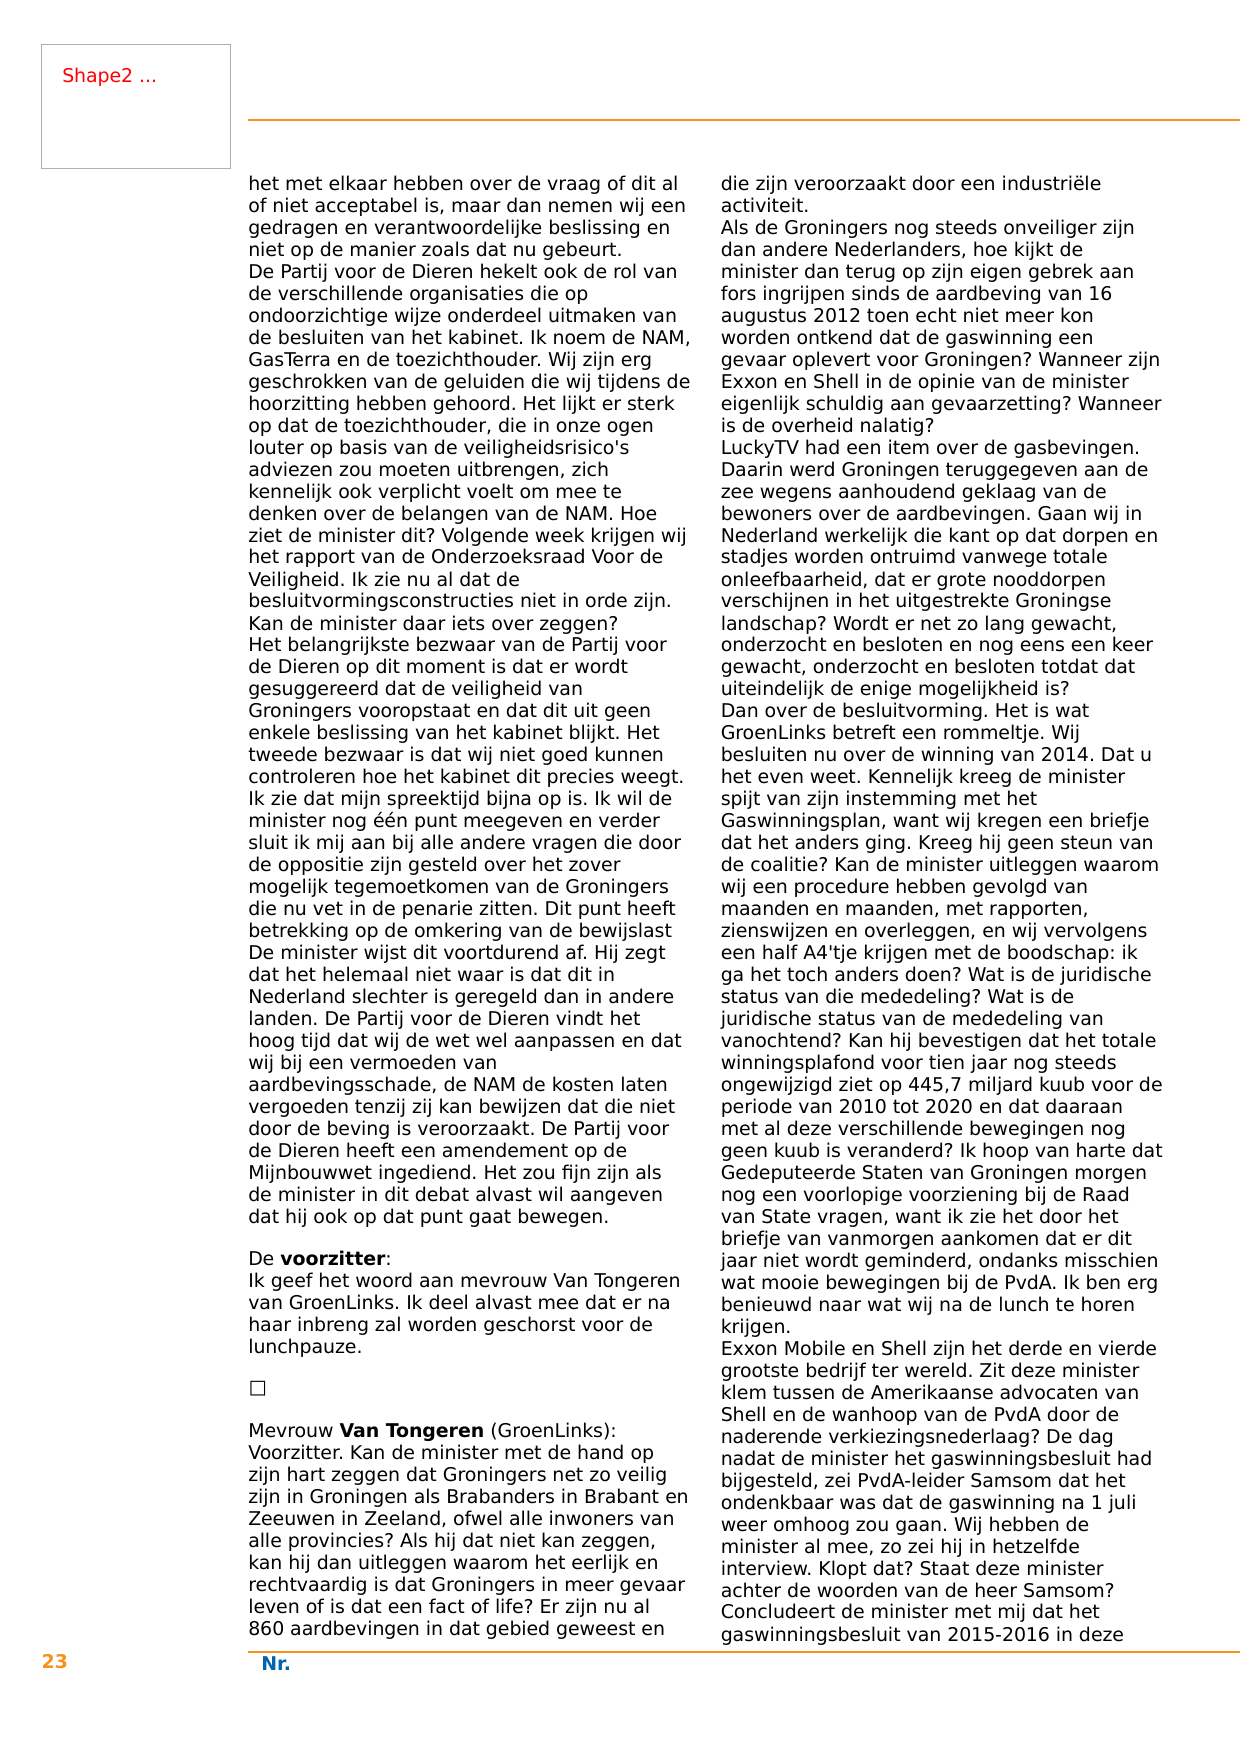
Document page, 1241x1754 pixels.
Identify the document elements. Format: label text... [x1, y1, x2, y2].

text Exxon Mobile en Shell zijn het derde en vierde grootste bedrijf ter wereld. Zit deze minister klem tussen de Amerikaanse advocaten van Shell en de wanhoop van de PvdA door de naderende verkiezingsnederlaag? De dag nadat de minister het gaswinningsbesluit had bijgesteld, zei PvdA-leider Samsom dat het ondenkbaar was dat de gaswinning na 1 juli weer omhoog zou gaan. Wij hebben de minister al mee, zo zei hij in hetzelfde interview. Klopt dat? Staat deze minister achter de woorden van de heer Samsom? Concludeert de minister met mij dat het gaswinningsbesluit van 2015-2016 in deze [721, 1338, 1163, 1645]
text Het belangrijkste bezwaar van de Partij voor de Dieren op dit moment is dat er wordt gesuggereerd dat de veiligheid van Groningers vooropstaat en dat dit uit geen enkele beslissing van het kabinet blijkt. Het tweede bezwaar is dat wij niet goed kunnen controleren hoe het kabinet dit precies weegt. [248, 634, 691, 788]
text Mevrouw Van Tongeren (GroenLinks): [248, 1420, 691, 1442]
text LuckyTV had een item over de gasbevingen. Daarin werd Groningen teruggegeven aan de zee wegens aanhoudend geklaag van de bewoners over de aardbevingen. Gaan wij in Nederland werkelijk die kant op dat dorpen en stadjes worden ontruimd vanwege totale onleefbaarheid, dat er grote nooddorpen verschijnen in het uitgestrekte Groningse landschap? Wordt er net zo lang gewacht, onderzocht en besloten en nog eens een keer gewacht, onderzocht en besloten totdat dat uiteindelijk de enige mogelijkheid is? [721, 437, 1163, 700]
text het met elkaar hebben over de vraag of dit al of niet acceptabel is, maar dan nemen wij een gedragen en verantwoordelijke beslissing en niet op de manier zoals dat nu gebeurt. [248, 173, 691, 261]
text die zijn veroorzaakt door een industriële activiteit. [721, 173, 1163, 217]
text ⬜ [248, 1378, 691, 1400]
text De voorzitter: [248, 1248, 691, 1270]
text Ik geef het woord aan mevrouw Van Tongeren van GroenLinks. Ik deel alvast mee dat er na haar inbreng zal worden geschorst voor de lunchpauze. [248, 1270, 691, 1358]
text Ik zie dat mijn spreektijd bijna op is. Ik wil de minister nog één punt meegeven en verder sluit ik mij aan bij alle andere vragen die door de oppositie zijn gesteld over het zover mogelijk tegemoetkomen van de Groningers die nu vet in de penarie zitten. Dit punt heeft betrekking op de omkering van de bewijslast De minister wijst dit voortdurend af. Hij zegt dat het helemaal niet waar is dat dit in Nederland slechter is geregeld dan in andere landen. De Partij voor de Dieren vindt het hoog tijd dat wij de wet wel aanpassen en dat wij bij een vermoeden van aardbevingsschade, de NAM de kosten laten vergoeden tenzij zij kan bewijzen dat die niet door de beving is veroorzaakt. De Partij voor de Dieren heeft een amendement op de Mijnbouwwet ingediend. Het zou fijn zijn als de minister in dit debat alvast wil aangeven dat hij ook op dat punt gaat bewegen. [248, 788, 691, 1228]
text De Partij voor de Dieren hekelt ook de rol van de verschillende organisaties die op ondoorzichtige wijze onderdeel uitmaken van de besluiten van het kabinet. Ik noem de NAM, GasTerra en de toezichthouder. Wij zijn erg geschrokken van de geluiden die wij tijdens de hoorzitting hebben gehoord. Het lijkt er sterk op dat de toezichthouder, die in onze ogen louter op basis van de veiligheidsrisico's adviezen zou moeten uitbrengen, zich kennelijk ook verplicht voelt om mee te denken over de belangen van de NAM. Hoe ziet de minister dit? Volgende week krijgen wij het rapport van de Onderzoeksraad Voor de Veiligheid. Ik zie nu al dat de besluitvormingsconstructies niet in orde zijn. Kan de minister daar iets over zeggen? [248, 261, 691, 634]
text Voorzitter. Kan de minister met de hand op zijn hart zeggen dat Groningers net zo veilig zijn in Groningen als Brabanders in Brabant en Zeeuwen in Zeeland, ofwel alle inwoners van alle provincies? Als hij dat niet kan zeggen, kan hij dan uitleggen waarom het eerlijk en rechtvaardig is dat Groningers in meer gevaar leven of is dat een fact of life? Er zijn nu al 860 aardbevingen in dat gebied geweest en [248, 1442, 691, 1639]
text Dan over de besluitvorming. Het is wat GroenLinks betreft een rommeltje. Wij besluiten nu over de winning van 2014. Dat u het even weet. Kennelijk kreeg de minister spijt van zijn instemming met het Gaswinningsplan, want wij kregen een briefje dat het anders ging. Kreeg hij geen steun van de coalitie? Kan de minister uitleggen waarom wij een procedure hebben gevolgd van maanden en maanden, met rapporten, zienswijzen en overleggen, en wij vervolgens een half A4'tje krijgen met de boodschap: ik ga het toch anders doen? Wat is de juridische status van die mededeling? Wat is de juridische status van de mededeling van vanochtend? Kan hij bevestigen dat het totale winningsplafond voor tien jaar nog steeds ongewijzigd ziet op 445,7 miljard kuub voor de periode van 2010 tot 2020 en dat daaraan met al deze verschillende bewegingen nog geen kuub is veranderd? Ik hoop van harte dat Gedeputeerde Staten van Groningen morgen nog een voorlopige voorziening bij de Raad van State vragen, want ik zie het door het briefje van vanmorgen aankomen dat er dit jaar niet wordt geminderd, ondanks misschien wat mooie bewegingen bij de PvdA. Ik ben erg benieuwd naar wat wij na de lunch te horen krijgen. [721, 700, 1163, 1338]
text Als de Groningers nog steeds onveiliger zijn dan andere Nederlanders, hoe kijkt de minister dan terug op zijn eigen gebrek aan fors ingrijpen sinds de aardbeving van 16 augustus 2012 toen echt niet meer kon worden ontkend dat de gaswinning een gevaar oplevert voor Groningen? Wanneer zijn Exxon en Shell in de opinie van de minister eigenlijk schuldig aan gevaarzetting? Wanneer is de overheid nalatig? [721, 217, 1163, 437]
